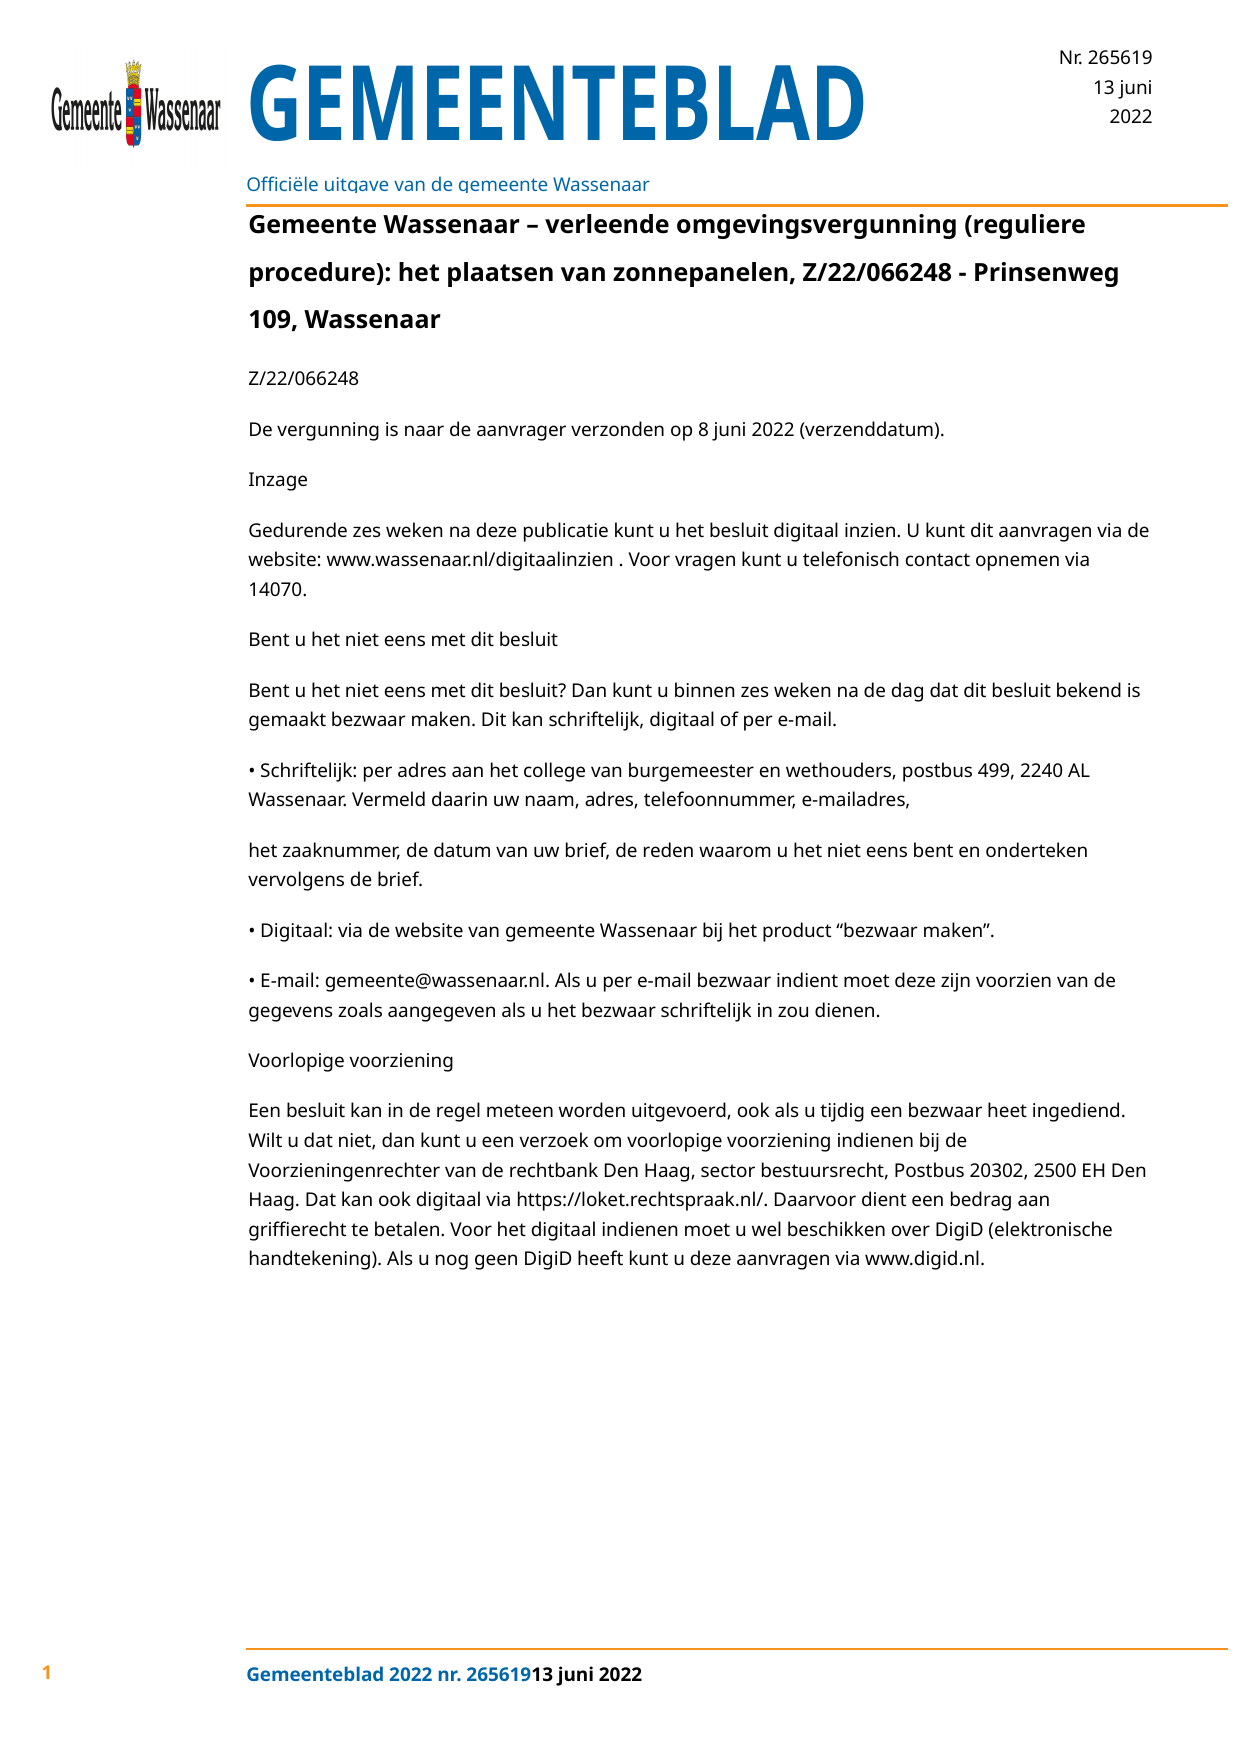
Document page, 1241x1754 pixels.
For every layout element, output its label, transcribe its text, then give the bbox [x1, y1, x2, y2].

text Bent u het niet eens met dit besluit [248, 626, 1152, 652]
text Voorlopige voorziening [248, 1047, 1152, 1073]
text Een besluit kan in de regel meteen worden uitgevoerd, ook als u tijdig een bezwaar heet ingediend. Wilt u dat niet, dan kunt u een verzoek om voorlopige voorziening indienen bij de Voorzieningenrechter van de rechtbank Den Haag, sector bestuursrecht, Postbus 20302, 2500 EH Den Haag. Dat kan ook digitaal via https://loket.rechtspraak.nl/. Daarvoor dient een bedrag aan griffierecht te betalen. Voor het digitaal indienen moet u wel beschikken over DigiD (elektronische handtekening). Als u nog geen DigiD heeft kunt u deze aanvragen via www.digid.nl. [248, 1098, 1152, 1271]
text • Digitaal: via de website van gemeente Wassenaar bij het product “bezwaar maken”. [248, 917, 1152, 942]
text Inzage [248, 466, 1152, 492]
text het zaaknummer, de datum van uw brief, de reden waarom u het niet eens bent en onderteken vervolgens de brief. [248, 837, 1152, 892]
text Gedurende zes weken na deze publicatie kunt u het besluit digitaal inzien. U kunt dit aanvragen via de website: www.wassenaar.nl/digitaalinzien . Voor vragen kunt u telefonisch contact opnemen via 14070. [248, 517, 1152, 602]
text • E-mail: gemeente@wassenaar.nl. Als u per e-mail bezwaar indient moet deze zijn voorzien van de gegevens zoals aangegeven als u het bezwaar schriftelijk in zou dienen. [248, 967, 1152, 1022]
picture [41, 47, 231, 172]
text Gemeente Wassenaar – verleende omgevingsvergunning (reguliere procedure): het plaatsen van zonnepanelen, Z/22/066248 - Prinsenweg 109, Wassenaar [248, 207, 1152, 336]
text Z/22/066248 [248, 366, 1152, 391]
text De vergunning is naar de aanvrager verzonden op 8 juni 2022 (verzenddatum). [248, 416, 1152, 442]
text Bent u het niet eens met dit besluit? Dan kunt u binnen zes weken na de dag dat dit besluit bekend is gemaakt bezwaar maken. Dit kan schriftelijk, digitaal of per e-mail. [248, 677, 1152, 732]
text • Schriftelijk: per adres aan het college van burgemeester en wethouders, postbus 499, 2240 AL Wassenaar. Vermeld daarin uw naam, adres, telefoonnummer, e-mailadres, [248, 757, 1152, 812]
